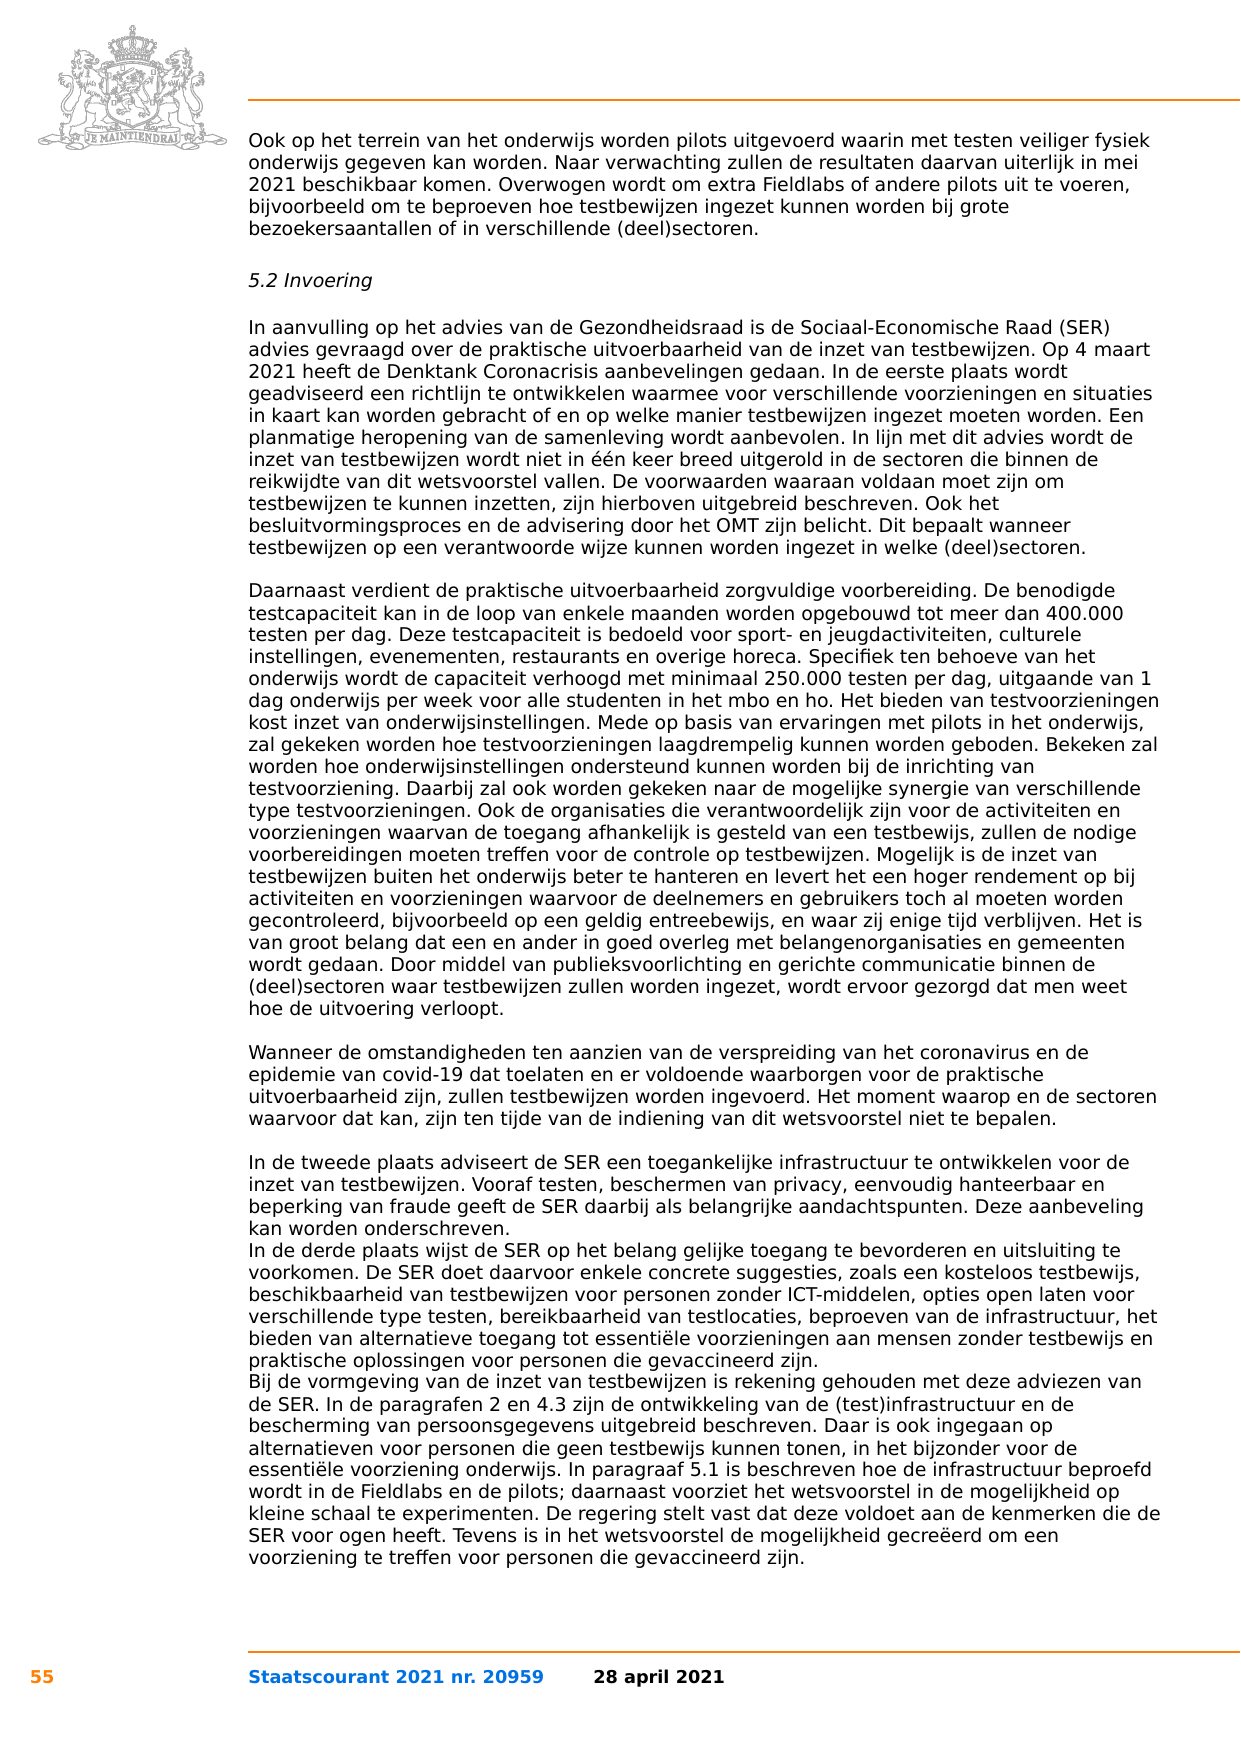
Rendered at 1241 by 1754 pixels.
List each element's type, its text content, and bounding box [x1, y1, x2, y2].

subtitle 5.2 Invoering [248, 270, 1163, 292]
text Wanneer de omstandigheden ten aanzien van de verspreiding van het coronavirus en de epidemie van covid-19 dat toelaten en er voldoende waarborgen voor de praktische uitvoerbaarheid zijn, zullen testbewijzen worden ingevoerd. Het moment waarop en de sectoren waarvoor dat kan, zijn ten tijde van de indiening van dit wetsvoorstel niet te bepalen. [248, 1042, 1163, 1130]
text Bij de vormgeving van de inzet van testbewijzen is rekening gehouden met deze adviezen van de SER. In de paragrafen 2 en 4.3 zijn de ontwikkeling van de (test)infrastructuur en de bescherming van persoonsgegevens uitgebreid beschreven. Daar is ook ingegaan op alternatieven voor personen die geen testbewijs kunnen tonen, in het bijzonder voor de essentiële voorziening onderwijs. In paragraaf 5.1 is beschreven hoe de infrastructuur beproefd wordt in de Fieldlabs en de pilots; daarnaast voorziet het wetsvoorstel in de mogelijkheid op kleine schaal te experimenten. De regering stelt vast dat deze voldoet aan de kenmerken die de SER voor ogen heeft. Tevens is in het wetsvoorstel de mogelijkheid gecreëerd om een voorziening te treffen voor personen die gevaccineerd zijn. [248, 1371, 1163, 1569]
text Ook op het terrein van het onderwijs worden pilots uitgevoerd waarin met testen veiliger fysiek onderwijs gegeven kan worden. Naar verwachting zullen de resultaten daarvan uiterlijk in mei 2021 beschikbaar komen. Overwogen wordt om extra Fieldlabs of andere pilots uit te voeren, bijvoorbeeld om te beproeven hoe testbewijzen ingezet kunnen worden bij grote bezoekersaantallen of in verschillende (deel)sectoren. [248, 130, 1163, 240]
text In de tweede plaats adviseert de SER een toegankelijke infrastructuur te ontwikkelen voor de inzet van testbewijzen. Vooraf testen, beschermen van privacy, eenvoudig hanteerbaar en beperking van fraude geeft de SER daarbij als belangrijke aandachtspunten. Deze aanbeveling kan worden onderschreven. [248, 1152, 1163, 1239]
text In de derde plaats wijst de SER op het belang gelijke toegang te bevorderen en uitsluiting te voorkomen. De SER doet daarvoor enkele concrete suggesties, zoals een kosteloos testbewijs, beschikbaarheid van testbewijzen voor personen zonder ICT-middelen, opties open laten voor verschillende type testen, bereikbaarheid van testlocaties, beproeven van de infrastructuur, het bieden van alternatieve toegang tot essentiële voorzieningen aan mensen zonder testbewijs en praktische oplossingen voor personen die gevaccineerd zijn. [248, 1239, 1163, 1371]
text Daarnaast verdient de praktische uitvoerbaarheid zorgvuldige voorbereiding. De benodigde testcapaciteit kan in de loop van enkele maanden worden opgebouwd tot meer dan 400.000 testen per dag. Deze testcapaciteit is bedoeld voor sport- en jeugdactiviteiten, culturele instellingen, evenementen, restaurants en overige horeca. Specifiek ten behoeve van het onderwijs wordt de capaciteit verhoogd met minimaal 250.000 testen per dag, uitgaande van 1 dag onderwijs per week voor alle studenten in het mbo en ho. Het bieden van testvoorzieningen kost inzet van onderwijsinstellingen. Mede op basis van ervaringen met pilots in het onderwijs, zal gekeken worden hoe testvoorzieningen laagdrempelig kunnen worden geboden. Bekeken zal worden hoe onderwijsinstellingen ondersteund kunnen worden bij de inrichting van testvoorziening. Daarbij zal ook worden gekeken naar de mogelijke synergie van verschillende type testvoorzieningen. Ook de organisaties die verantwoordelijk zijn voor de activiteiten en voorzieningen waarvan de toegang afhankelijk is gesteld van een testbewijs, zullen de nodige voorbereidingen moeten treffen voor de controle op testbewijzen. Mogelijk is de inzet van testbewijzen buiten het onderwijs beter te hanteren en levert het een hoger rendement op bij activiteiten en voorzieningen waarvoor de deelnemers en gebruikers toch al moeten worden gecontroleerd, bijvoorbeeld op een geldig entreebewijs, en waar zij enige tijd verblijven. Het is van groot belang dat een en ander in goed overleg met belangenorganisaties en gemeenten wordt gedaan. Door middel van publieksvoorlichting en gerichte communicatie binnen de (deel)sectoren waar testbewijzen zullen worden ingezet, wordt ervoor gezorgd dat men weet hoe de uitvoering verloopt. [248, 580, 1163, 1020]
text In aanvulling op het advies van de Gezondheidsraad is de Sociaal-Economische Raad (SER) advies gevraagd over de praktische uitvoerbaarheid van de inzet van testbewijzen. Op 4 maart 2021 heeft de Denktank Coronacrisis aanbevelingen gedaan. In de eerste plaats wordt geadviseerd een richtlijn te ontwikkelen waarmee voor verschillende voorzieningen en situaties in kaart kan worden gebracht of en op welke manier testbewijzen ingezet moeten worden. Een planmatige heropening van de samenleving wordt aanbevolen. In lijn met dit advies wordt de inzet van testbewijzen wordt niet in één keer breed uitgerold in de sectoren die binnen de reikwijdte van dit wetsvoorstel vallen. De voorwaarden waaraan voldaan moet zijn om testbewijzen te kunnen inzetten, zijn hierboven uitgebreid beschreven. Ook het besluitvormingsproces en de advisering door het OMT zijn belicht. Dit bepaalt wanneer testbewijzen op een verantwoorde wijze kunnen worden ingezet in welke (deel)sectoren. [248, 317, 1163, 558]
picture [38, 25, 227, 150]
